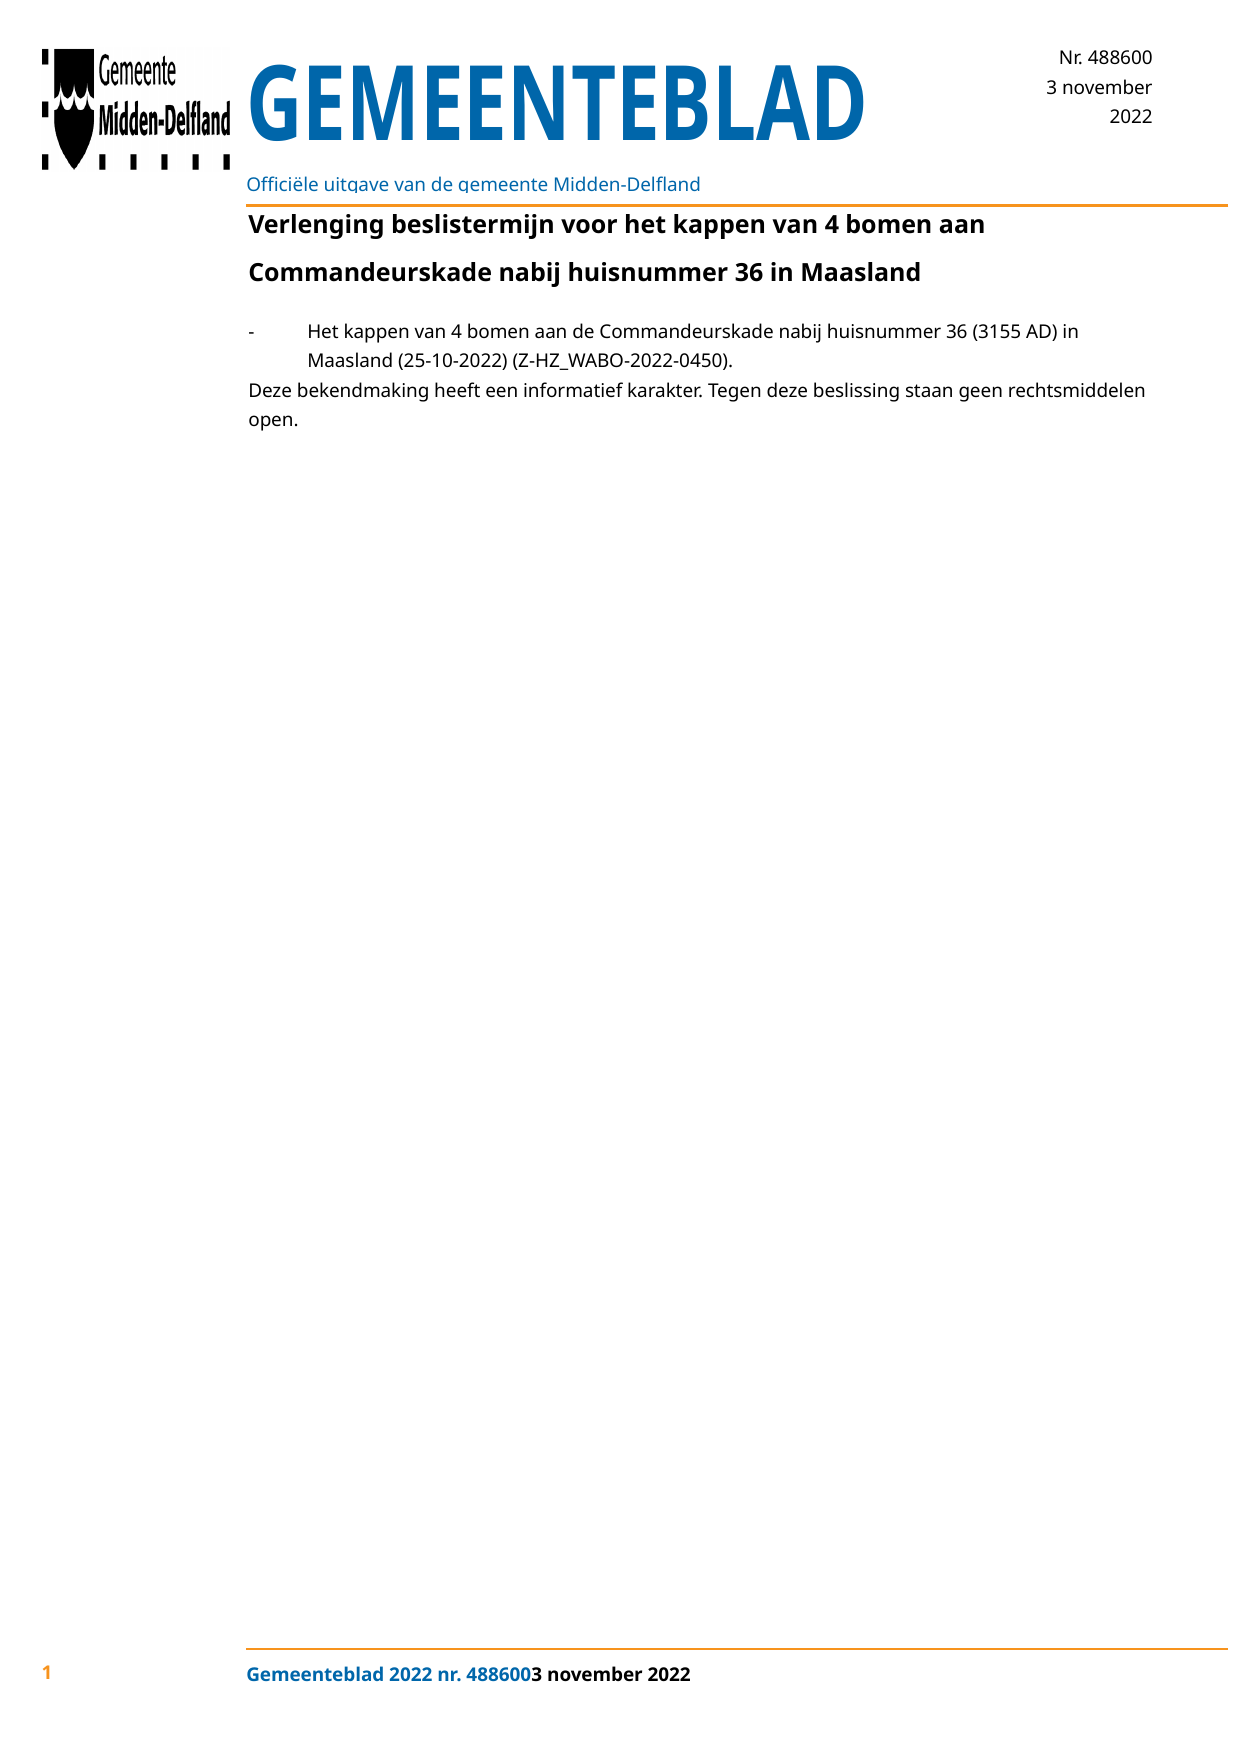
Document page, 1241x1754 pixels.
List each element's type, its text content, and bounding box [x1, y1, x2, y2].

text Verlenging beslistermijn voor het kappen van 4 bomen aan Commandeurskade nabij huisnummer 36 in Maasland [248, 207, 1152, 288]
list Het kappen van 4 bomen aan de Commandeurskade nabij huisnummer 36 (3155 AD) in Maasland (25-10-2022) (Z-HZ_WABO-2022-0450). [248, 318, 1152, 373]
text Deze bekendmaking heeft een informatief karakter. Tegen deze beslissing staan geen rechtsmiddelen open. [248, 377, 1152, 432]
picture [41, 47, 231, 172]
